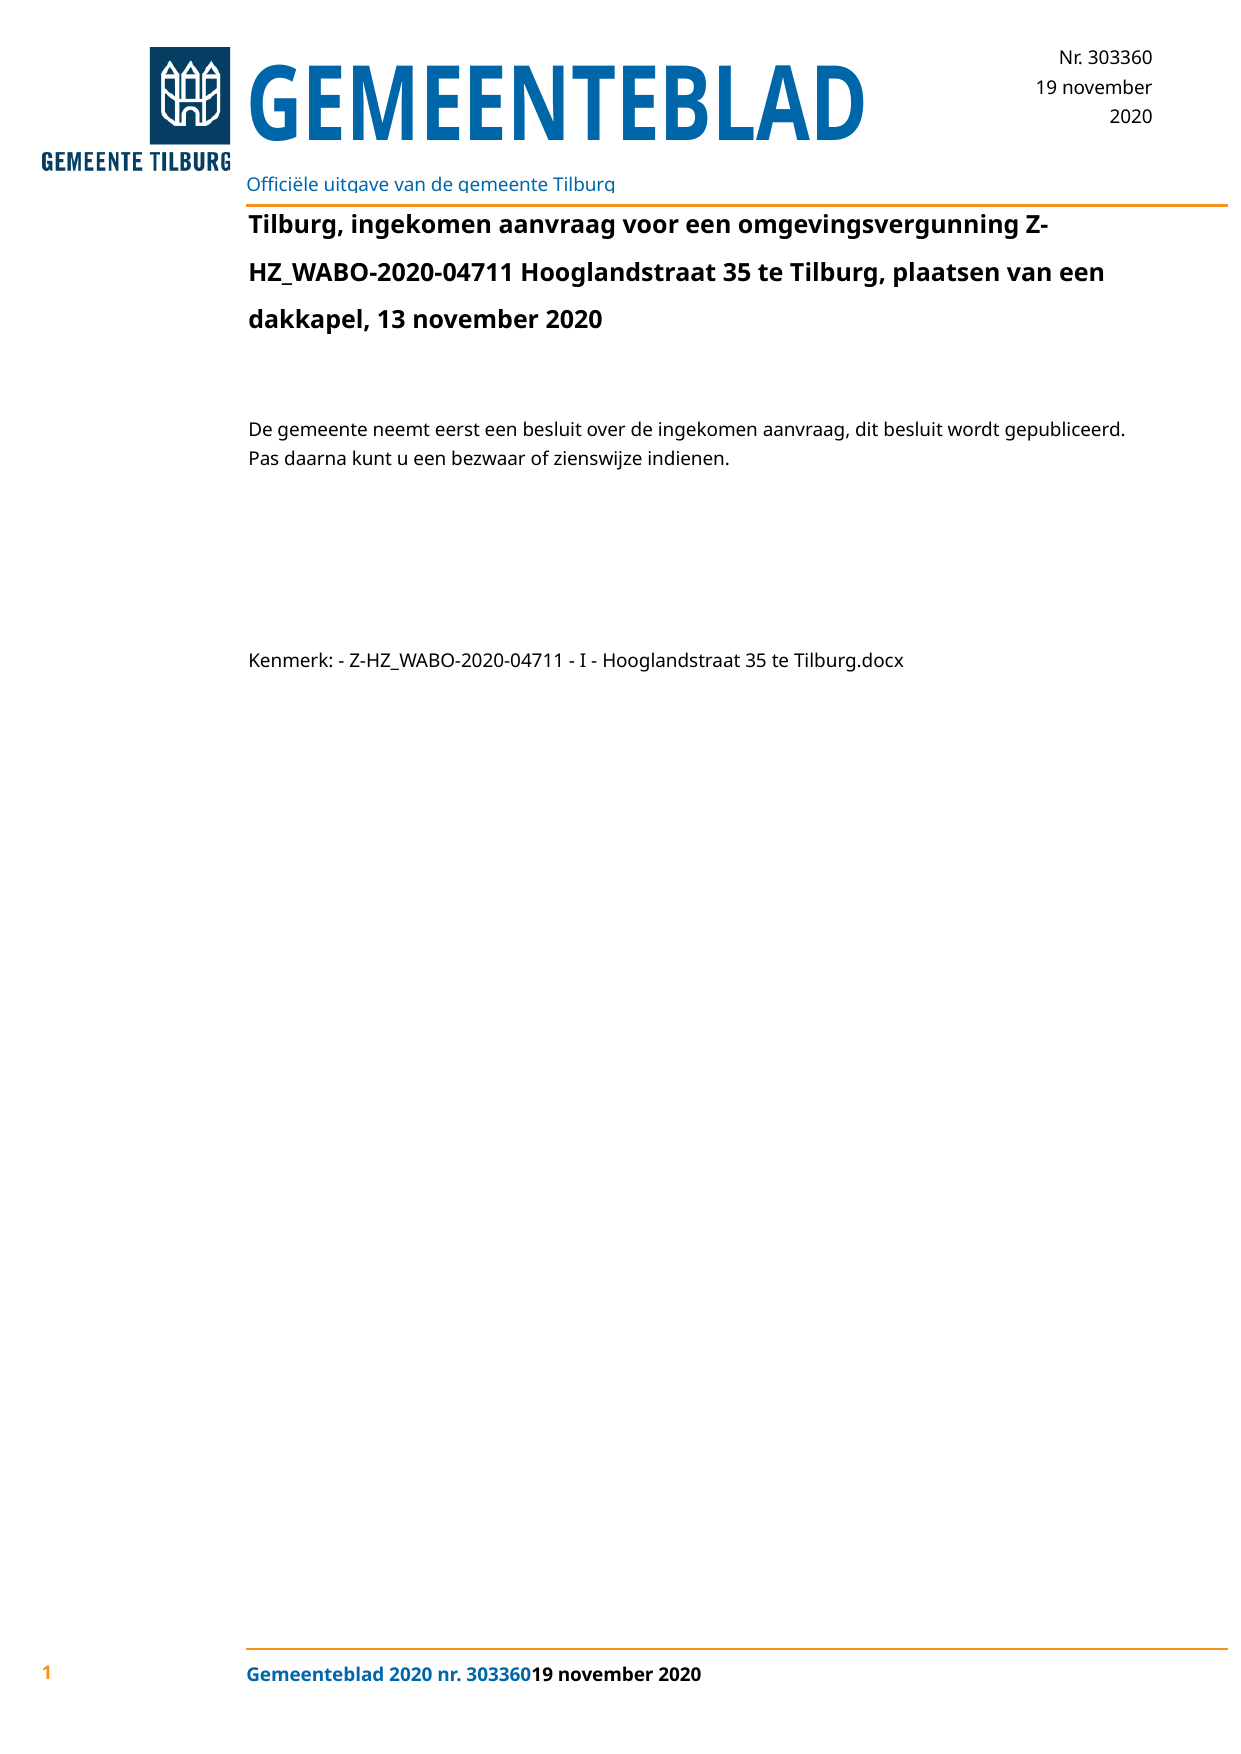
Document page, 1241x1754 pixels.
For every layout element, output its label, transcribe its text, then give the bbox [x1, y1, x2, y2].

text De gemeente neemt eerst een besluit over de ingekomen aanvraag, dit besluit wordt gepubliceerd. Pas daarna kunt u een bezwaar of zienswijze indienen. [248, 416, 1152, 471]
text Tilburg, ingekomen aanvraag voor een omgevingsvergunning Z-HZ_WABO-2020-04711 Hooglandstraat 35 te Tilburg, plaatsen van een dakkapel, 13 november 2020 [248, 207, 1152, 336]
picture [41, 47, 231, 172]
text Kenmerk: - Z-HZ_WABO-2020-04711 - I - Hooglandstraat 35 te Tilburg.docx [248, 647, 1152, 673]
